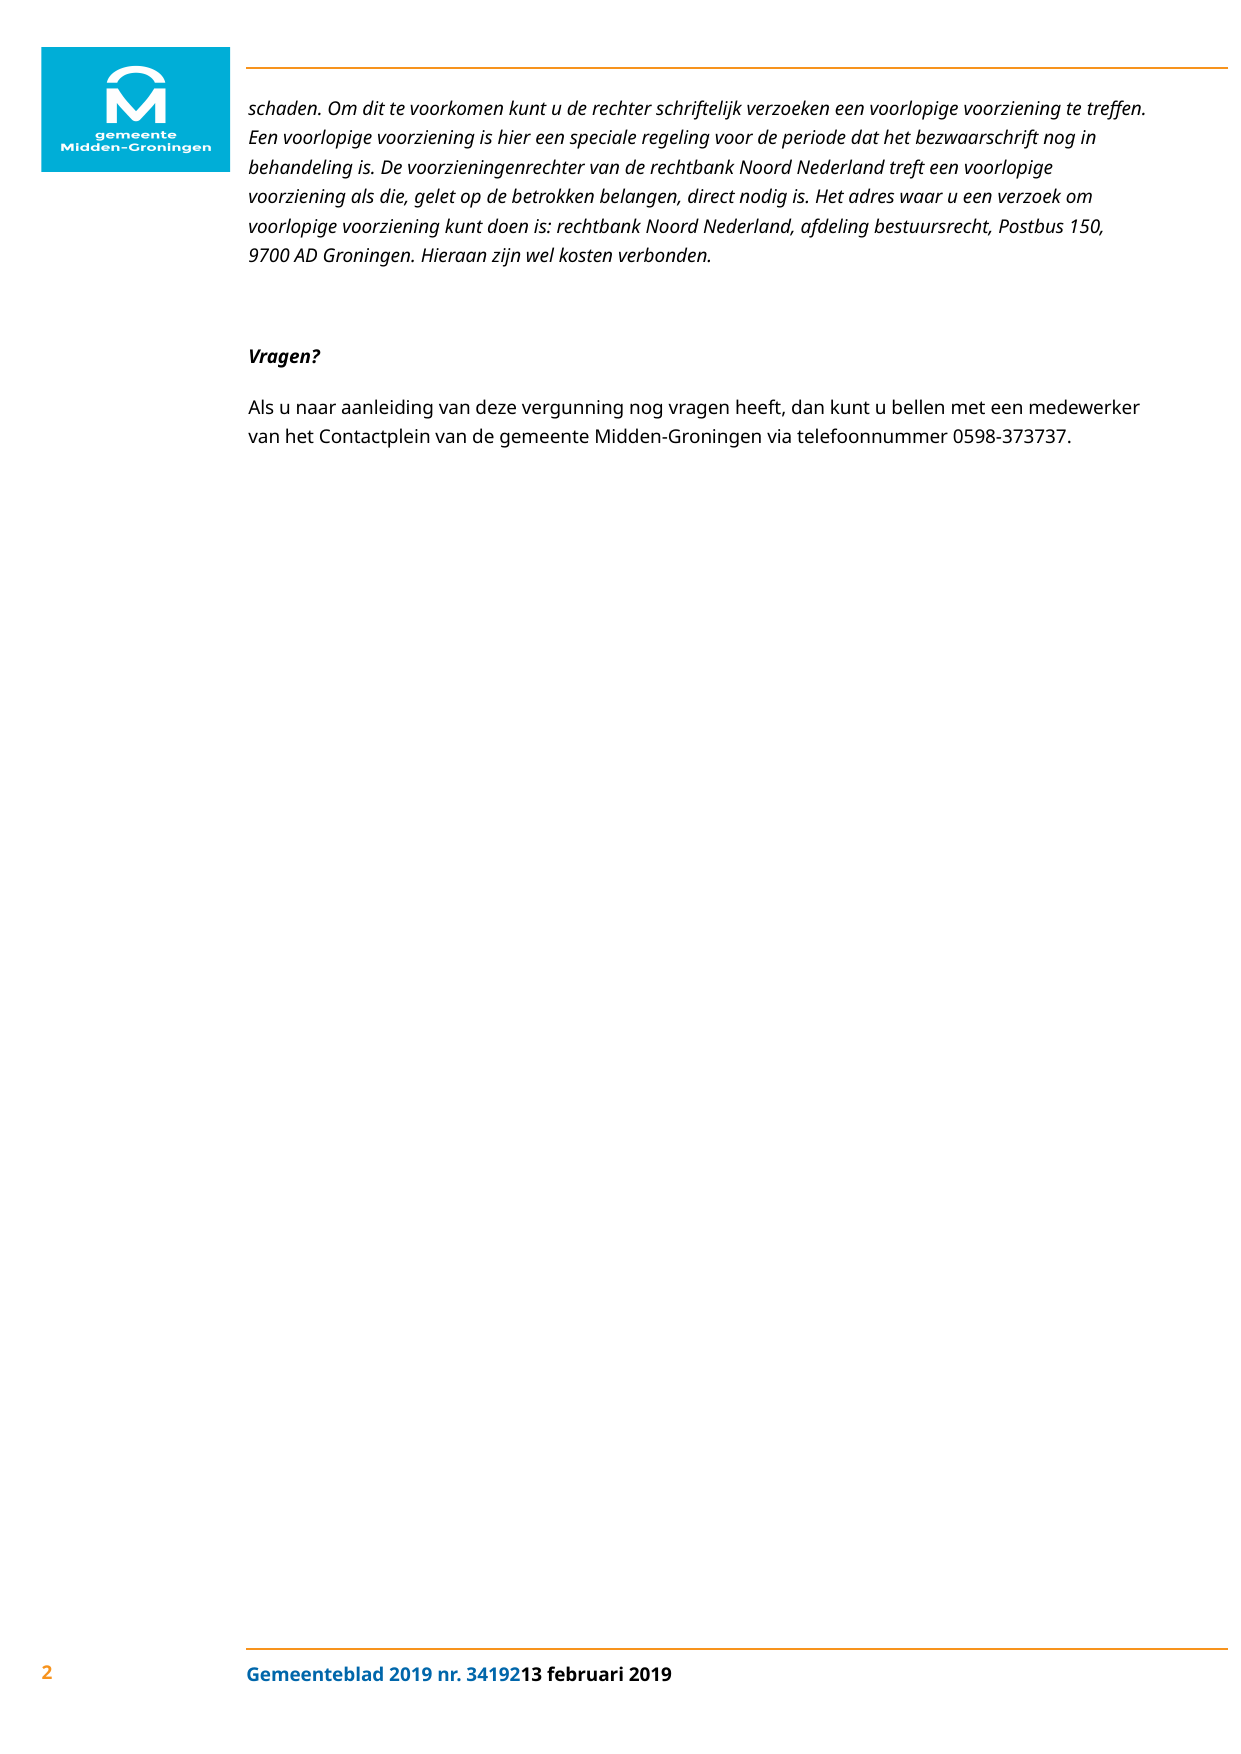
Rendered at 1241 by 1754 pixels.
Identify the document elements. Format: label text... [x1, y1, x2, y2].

picture [184, 146, 190, 153]
picture [107, 89, 165, 122]
picture [108, 66, 164, 82]
text schaden. Om dit te voorkomen kunt u de rechter schriftelijk verzoeken een voorlopige voorziening te treffen. Een voorlopige voorziening is hier een speciale regeling voor de periode dat het bezwaarschrift nog in behandeling is. De voorzieningenrechter van de rechtbank Noord Nederland treft een voorlopige voorziening als die, gelet op de betrokken belangen, direct nodig is. Het adres waar u een verzoek om voorlopige voorziening kunt doen is: rechtbank Noord Nederland, afdeling bestuursrecht, Postbus 150, 9700 AD Groningen. Hieraan zijn wel kosten verbonden. [248, 95, 1152, 268]
text Vragen? [248, 343, 1152, 369]
text Als u naar aanleiding van deze vergunning nog vragen heeft, dan kunt u bellen met een medewerker van het Contactplein van de gemeente Midden-Groningen via telefoonnummer 0598-373737. [248, 394, 1152, 449]
